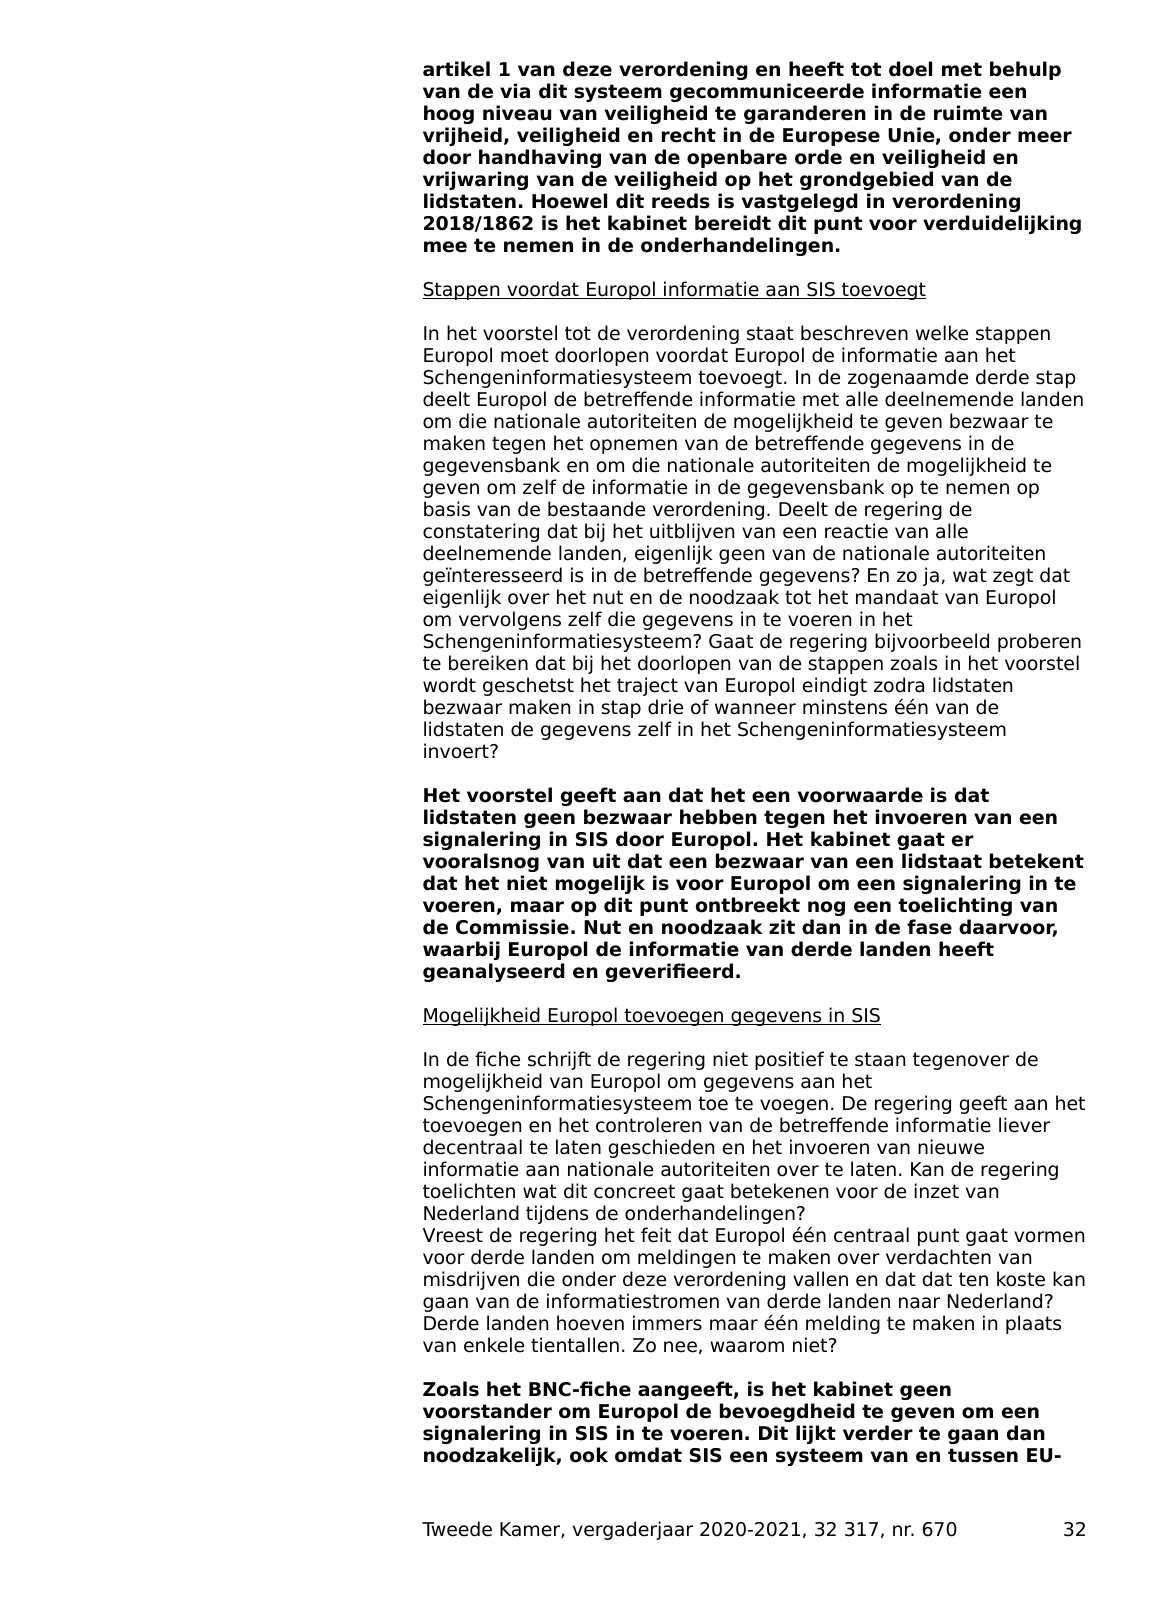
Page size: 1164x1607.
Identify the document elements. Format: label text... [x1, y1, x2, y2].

text Zoals het BNC-fiche aangeeft, is het kabinet geen voorstander om Europol de bevoegdheid te geven om een signalering in SIS in te voeren. Dit lijkt verder te gaan dan noodzakelijk, ook omdat SIS een systeem van en tussen EU- [422, 1379, 1087, 1467]
subtitle Stappen voordat Europol informatie aan SIS toevoegt [422, 279, 1087, 301]
text artikel 1 van deze verordening en heeft tot doel met behulp van de via dit systeem gecommuniceerde informatie een hoog niveau van veiligheid te garanderen in de ruimte van vrijheid, veiligheid en recht in de Europese Unie, onder meer door handhaving van de openbare orde en veiligheid en vrijwaring van de veiligheid op het grondgebied van de lidstaten. Hoewel dit reeds is vastgelegd in verordening 2018/1862 is het kabinet bereidt dit punt voor verduidelijking mee te nemen in de onderhandelingen. [422, 59, 1087, 257]
text In het voorstel tot de verordening staat beschreven welke stappen Europol moet doorlopen voordat Europol de informatie aan het Schengeninformatiesysteem toevoegt. In de zogenaamde derde stap deelt Europol de betreffende informatie met alle deelnemende landen om die nationale autoriteiten de mogelijkheid te geven bezwaar te maken tegen het opnemen van de betreffende gegevens in de gegevensbank en om die nationale autoriteiten de mogelijkheid te geven om zelf de informatie in de gegevensbank op te nemen op basis van de bestaande verordening. Deelt de regering de constatering dat bij het uitblijven van een reactie van alle deelnemende landen, eigenlijk geen van de nationale autoriteiten geïnteresseerd is in de betreffende gegevens? En zo ja, wat zegt dat eigenlijk over het nut en de noodzaak tot het mandaat van Europol om vervolgens zelf die gegevens in te voeren in het Schengeninformatiesysteem? Gaat de regering bijvoorbeeld proberen te bereiken dat bij het doorlopen van de stappen zoals in het voorstel wordt geschetst het traject van Europol eindigt zodra lidstaten bezwaar maken in stap drie of wanneer minstens één van de lidstaten de gegevens zelf in het Schengeninformatiesysteem invoert? [422, 323, 1087, 763]
text In de fiche schrijft de regering niet positief te staan tegenover de mogelijkheid van Europol om gegevens aan het Schengeninformatiesysteem toe te voegen. De regering geeft aan het toevoegen en het controleren van de betreffende informatie liever decentraal te laten geschieden en het invoeren van nieuwe informatie aan nationale autoriteiten over te laten. Kan de regering toelichten wat dit concreet gaat betekenen voor de inzet van Nederland tijdens de onderhandelingen? [422, 1049, 1087, 1225]
text Vreest de regering het feit dat Europol één centraal punt gaat vormen voor derde landen om meldingen te maken over verdachten van misdrijven die onder deze verordening vallen en dat dat ten koste kan gaan van de informatiestromen van derde landen naar Nederland? Derde landen hoeven immers maar één melding te maken in plaats van enkele tientallen. Zo nee, waarom niet? [422, 1225, 1087, 1357]
subtitle Mogelijkheid Europol toevoegen gegevens in SIS [422, 1005, 1087, 1027]
text Het voorstel geeft aan dat het een voorwaarde is dat lidstaten geen bezwaar hebben tegen het invoeren van een signalering in SIS door Europol. Het kabinet gaat er vooralsnog van uit dat een bezwaar van een lidstaat betekent dat het niet mogelijk is voor Europol om een signalering in te voeren, maar op dit punt ontbreekt nog een toelichting van de Commissie. Nut en noodzaak zit dan in de fase daarvoor, waarbij Europol de informatie van derde landen heeft geanalyseerd en geverifieerd. [422, 785, 1087, 983]
